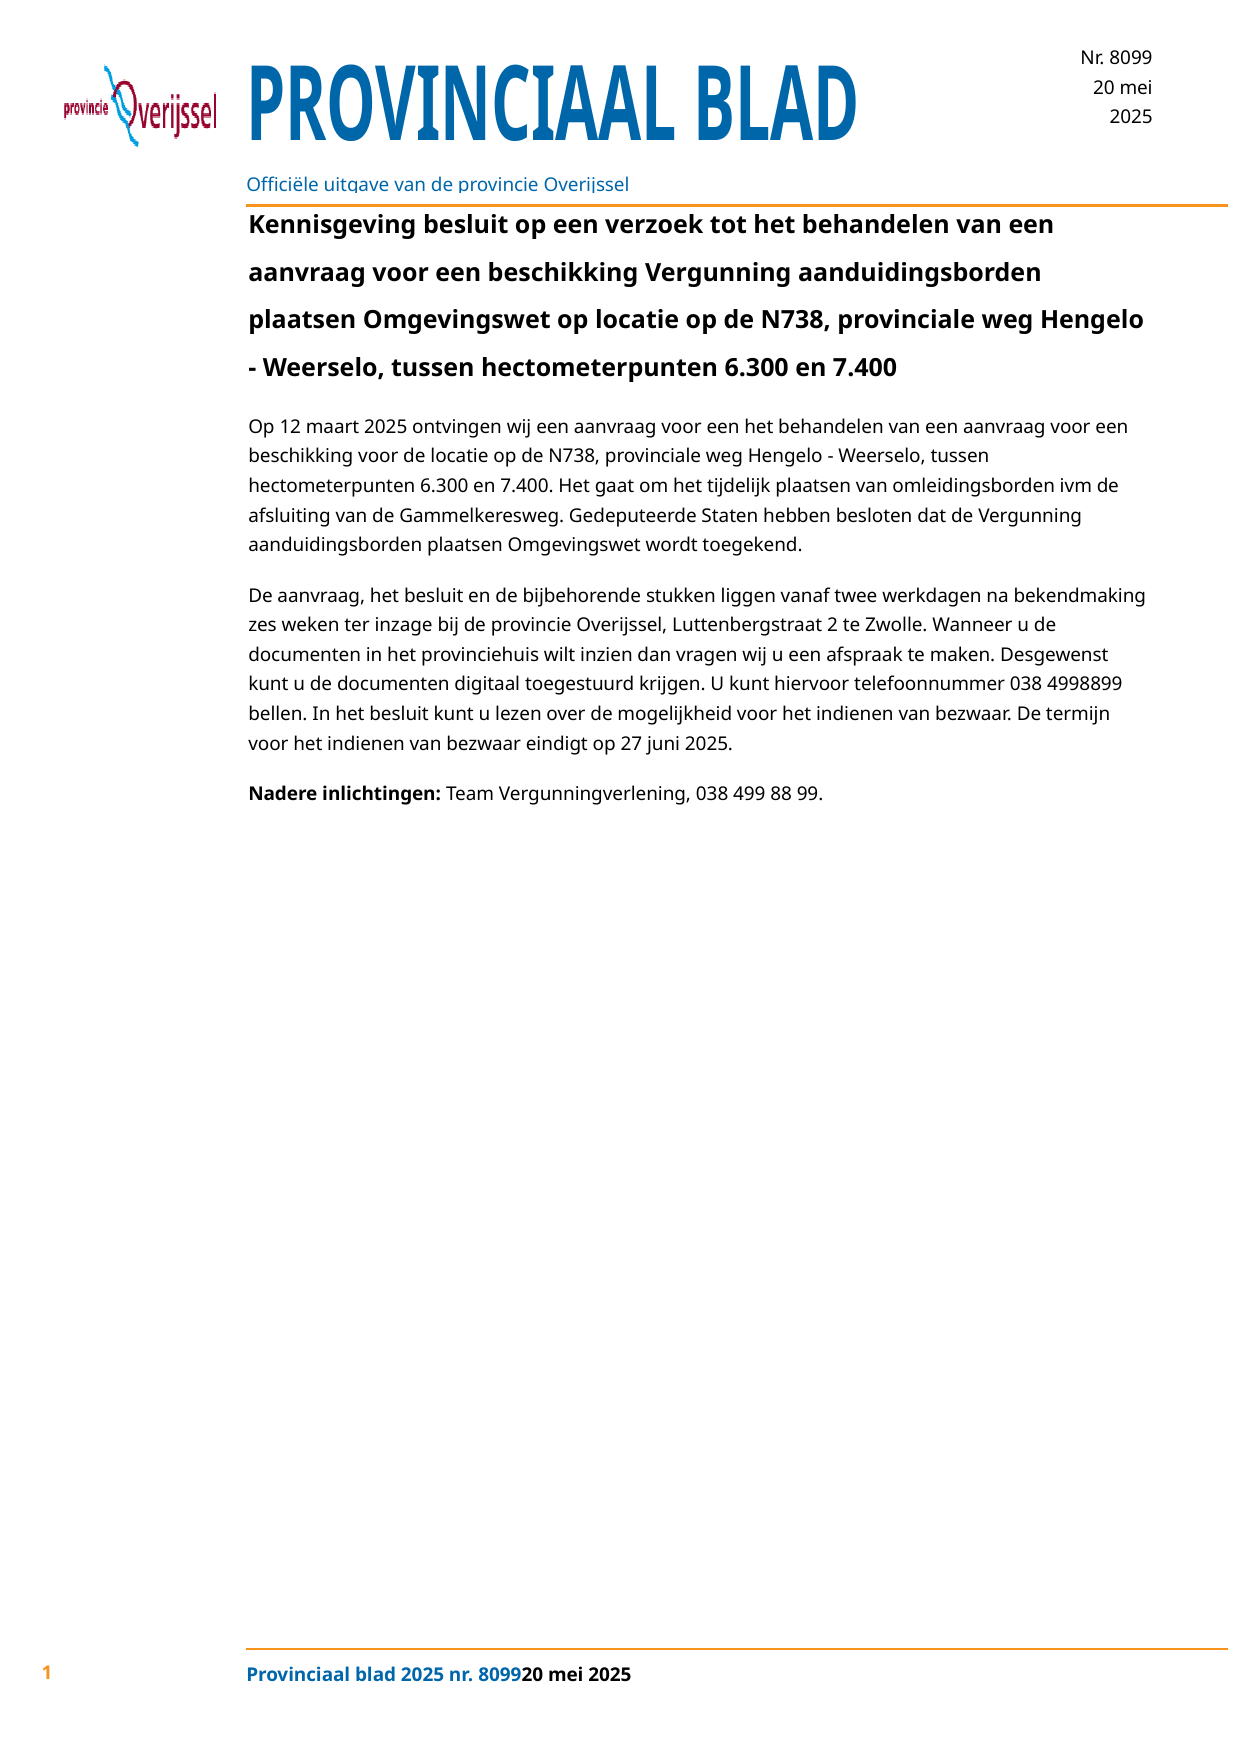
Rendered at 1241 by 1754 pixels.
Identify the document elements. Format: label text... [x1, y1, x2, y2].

text De aanvraag, het besluit en de bijbehorende stukken liggen vanaf twee werkdagen na bekendmaking zes weken ter inzage bij de provincie Overijssel, Luttenbergstraat 2 te Zwolle. Wanneer u de documenten in het provinciehuis wilt inzien dan vragen wij u een afspraak te maken. Desgewenst kunt u de documenten digitaal toegestuurd krijgen. U kunt hiervoor telefoonnummer 038 4998899 bellen. In het besluit kunt u lezen over de mogelijkheid voor het indienen van bezwaar. De termijn voor het indienen van bezwaar eindigt op 27 juni 2025. [248, 582, 1152, 756]
text Nadere inlichtingen: Team Vergunningverlening, 038 499 88 99. [248, 780, 1152, 806]
picture [41, 47, 231, 172]
text Kennisgeving besluit op een verzoek tot het behandelen van een aanvraag voor een beschikking Vergunning aanduidingsborden plaatsen Omgevingswet op locatie op de N738, provinciale weg Hengelo - Weerselo, tussen hectometerpunten 6.300 en 7.400 [248, 207, 1152, 384]
text Op 12 maart 2025 ontvingen wij een aanvraag voor een het behandelen van een aanvraag voor een beschikking voor de locatie op de N738, provinciale weg Hengelo - Weerselo, tussen hectometerpunten 6.300 en 7.400. Het gaat om het tijdelijk plaatsen van omleidingsborden ivm de afsluiting van de Gammelkeresweg. Gedeputeerde Staten hebben besloten dat de Vergunning aanduidingsborden plaatsen Omgevingswet wordt toegekend. [248, 413, 1152, 557]
